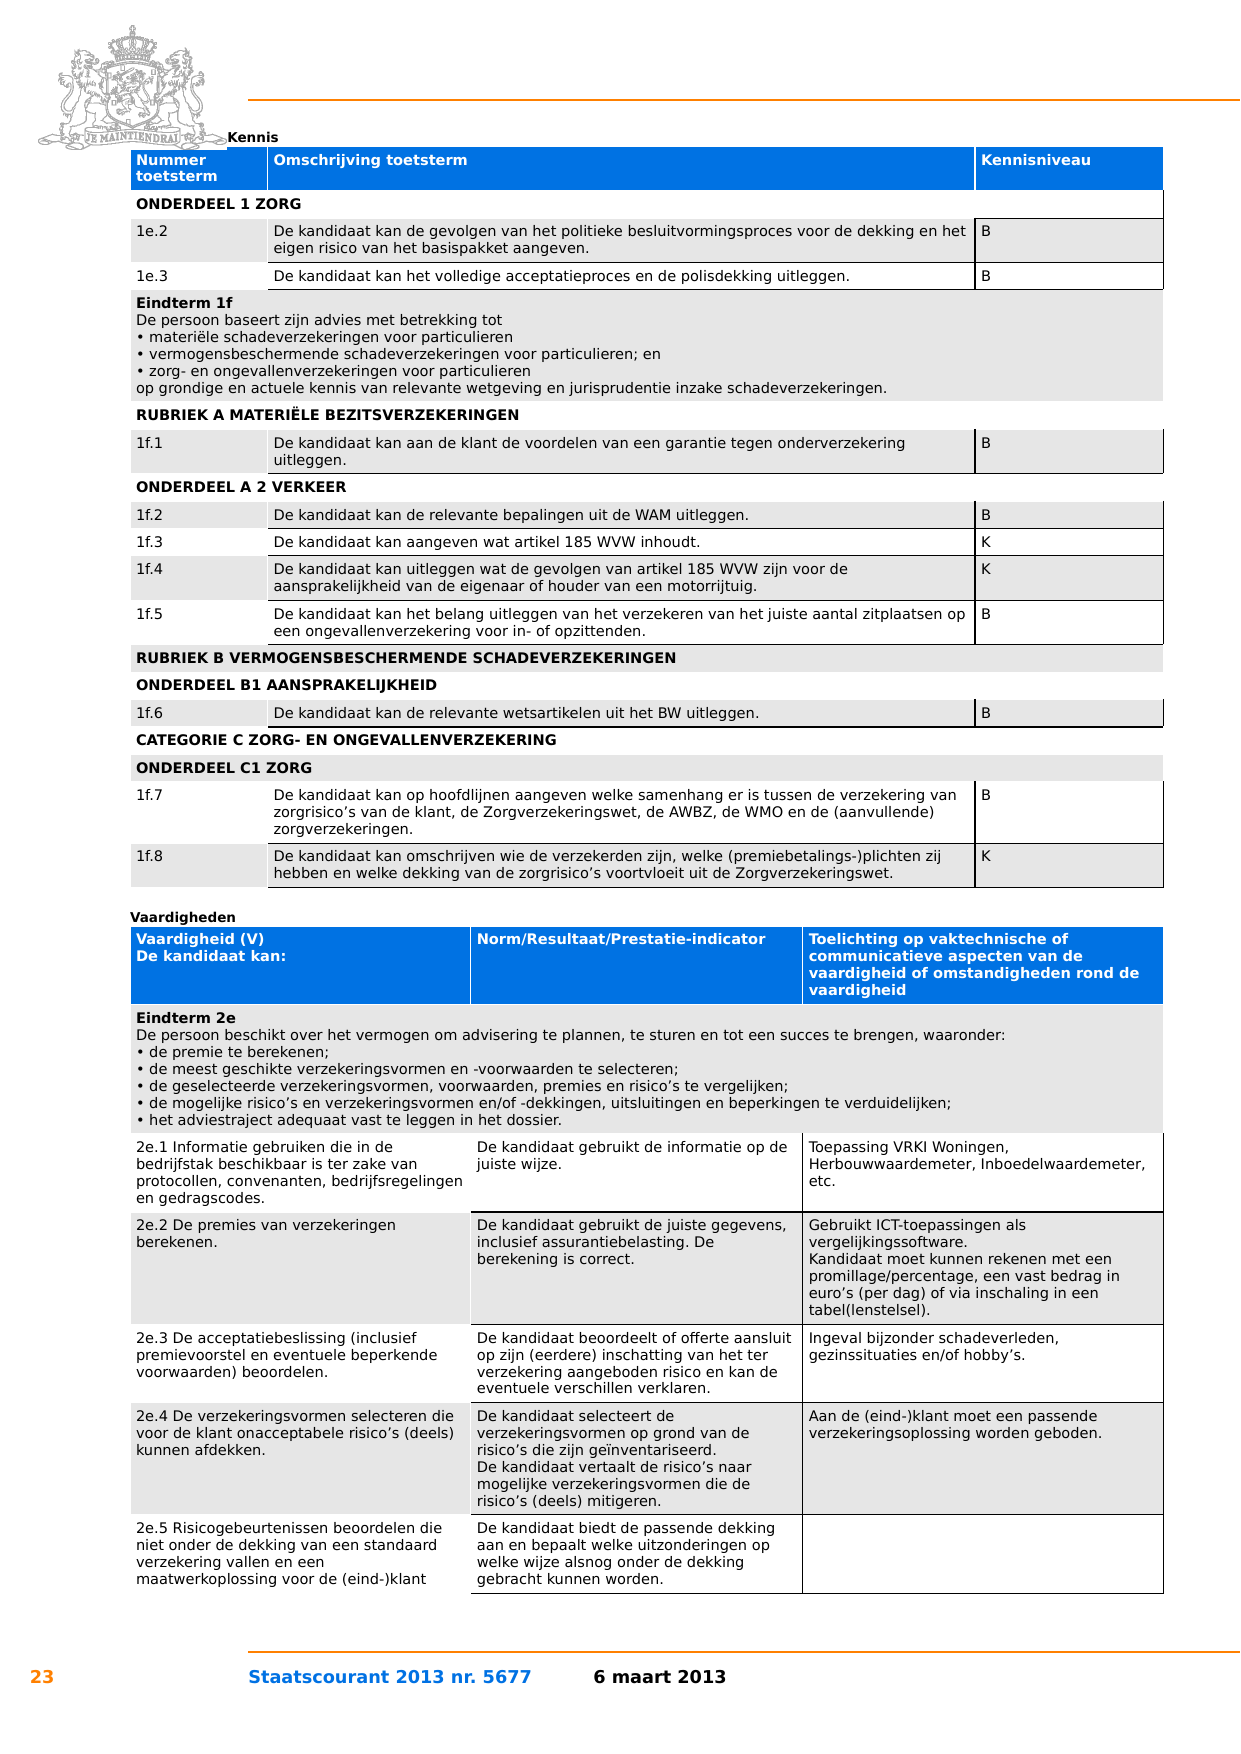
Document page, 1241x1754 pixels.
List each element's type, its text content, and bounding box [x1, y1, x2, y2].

table_cell 1f.7 [131, 782, 267, 842]
table_cell ONDERDEEL B1 AANSPRAKELIJKHEID [131, 673, 1163, 699]
table_cell De kandidaat kan aan de klant de voordelen van een garantie tegen onderverzekering uitleggen. [268, 430, 974, 473]
table_cell De kandidaat kan uitleggen wat de gevolgen van artikel 185 WVW zijn voor de aansprakelijkheid van de eigenaar of houder van een motorrijtuig. [268, 556, 974, 600]
table_cell De kandidaat gebruikt de informatie op de juiste wijze. [471, 1134, 802, 1211]
table_cell Nummer toetsterm [131, 147, 267, 190]
table_cell Norm/Resultaat/Prestatie-indicator [471, 927, 802, 1004]
table_cell B [976, 430, 1163, 473]
table_cell ONDERDEEL 1 ZORG [131, 191, 974, 217]
table_cell De kandidaat kan de relevante wetsartikelen uit het BW uitleggen. [268, 700, 974, 726]
table_cell 1f.1 [131, 430, 267, 473]
table_cell Ingeval bijzonder schadeverleden, gezinssituaties en/of hobby’s. [803, 1325, 1163, 1402]
table_cell 1e.3 [131, 263, 267, 289]
picture [38, 25, 227, 150]
table_cell 2e.1 Informatie gebruiken die in de bedrijfstak beschikbaar is ter zake van protocollen, convenanten, bedrijfsregelingen en gedragscodes. [131, 1134, 470, 1211]
table_cell 1f.2 [131, 502, 267, 528]
table_cell B [976, 700, 1163, 726]
table_cell De kandidaat kan het belang uitleggen van het verzekeren van het juiste aantal zitplaatsen op een ongevallenverzekering voor in- of opzittenden. [268, 601, 974, 644]
table_cell K [976, 556, 1163, 600]
table_header Kennis [227, 130, 1163, 146]
table_cell ONDERDEEL A 2 VERKEER [131, 474, 1163, 501]
table_cell Aan de (eind-)klant moet een passende verzekeringsoplossing worden geboden. [803, 1403, 1163, 1514]
table_cell 1f.8 [131, 844, 267, 887]
table_cell B [976, 601, 1163, 644]
table_cell B [976, 263, 1163, 289]
table_cell Eindterm 1f De persoon baseert zijn advies met betrekking tot • materiële schadeverzekeringen voor particulieren • vermogensbeschermende schadeverzekeringen voor particulieren; en • zorg- en ongevallenverzekeringen voor particulieren op grondige en actuele kennis van relevante wetgeving en jurisprudentie inzake schadeverzekeringen. [131, 290, 1163, 401]
table_cell 1f.4 [131, 556, 267, 600]
table_cell 1f.3 [131, 529, 267, 555]
table_cell RUBRIEK B VERMOGENSBESCHERMENDE SCHADEVERZEKERINGEN [131, 645, 1163, 672]
table_cell De kandidaat kan de relevante bepalingen uit de WAM uitleggen. [268, 502, 974, 528]
table_cell 2e.2 De premies van verzekeringen berekenen. [131, 1213, 470, 1324]
table_cell K [976, 529, 1163, 555]
table_header Vaardigheden [130, 910, 1163, 926]
table_cell De kandidaat kan op hoofdlijnen aangeven welke samenhang er is tussen de verzekering van zorgrisico’s van de klant, de Zorgverzekeringswet, de AWBZ, de WMO en de (aanvullende) zorgverzekeringen. [268, 782, 974, 842]
table_cell [803, 1515, 1163, 1593]
table_cell 1f.5 [131, 601, 267, 644]
table_cell Vaardigheid (V) De kandidaat kan: [131, 927, 470, 1004]
table_cell RUBRIEK A MATERIËLE BEZITSVERZEKERINGEN [131, 403, 1163, 429]
table_cell B [976, 219, 1163, 262]
table_cell Toepassing VRKI Woningen, Herbouwwaardemeter, Inboedelwaardemeter, etc. [803, 1134, 1163, 1211]
table_cell Toelichting op vaktechnische of communicatieve aspecten van de vaardigheid of omstandigheden rond de vaardigheid [803, 927, 1163, 1004]
table_cell Gebruikt ICT-toepassingen als vergelijkingssoftware. Kandidaat moet kunnen rekenen met een promillage/percentage, een vast bedrag in euro’s (per dag) of via inschaling in een tabel(lenstelsel). [803, 1213, 1163, 1324]
table_cell Kennisniveau [976, 147, 1163, 190]
table_cell De kandidaat selecteert de verzekeringsvormen op grond van de risico’s die zijn geïnventariseerd. De kandidaat vertaalt de risico’s naar mogelijke verzekeringsvormen die de risico’s (deels) mitigeren. [471, 1403, 802, 1514]
table_cell K [976, 844, 1163, 887]
table_cell 1f.6 [131, 700, 267, 726]
table_cell De kandidaat kan aangeven wat artikel 185 WVW inhoudt. [268, 529, 974, 555]
table_cell 2e.3 De acceptatiebeslissing (inclusief premievoorstel en eventuele beperkende voorwaarden) beoordelen. [131, 1325, 470, 1402]
table_cell Omschrijving toetsterm [268, 147, 974, 190]
table_cell 2e.4 De verzekeringsvormen selecteren die voor de klant onacceptabele risico’s (deels) kunnen afdekken. [131, 1403, 470, 1514]
table_cell B [976, 782, 1163, 842]
table_cell 2e.5 Risicogebeurtenissen beoordelen die niet onder de dekking van een standaard verzekering vallen en een maatwerkoplossing voor de (eind-)klant [131, 1515, 470, 1593]
table_cell [976, 191, 1163, 217]
table_cell 1e.2 [131, 219, 267, 262]
table_cell Eindterm 2e De persoon beschikt over het vermogen om advisering te plannen, te sturen en tot een succes te brengen, waaronder: • de premie te berekenen; • de meest geschikte verzekeringsvormen en -voorwaarden te selecteren; • de geselecteerde verzekeringsvormen, voorwaarden, premies en risico’s te vergelijken; • de mogelijke risico’s en verzekeringsvormen en/of -dekkingen, uitsluitingen en beperkingen te verduidelijken; • het adviestraject adequaat vast te leggen in het dossier. [131, 1005, 1163, 1133]
table_cell CATEGORIE C ZORG- EN ONGEVALLENVERZEKERING [131, 728, 1163, 754]
table_cell B [976, 502, 1163, 528]
table_cell De kandidaat biedt de passende dekking aan en bepaalt welke uitzonderingen op welke wijze alsnog onder de dekking gebracht kunnen worden. [471, 1515, 802, 1593]
table_cell ONDERDEEL C1 ZORG [131, 755, 1163, 781]
table_cell De kandidaat kan de gevolgen van het politieke besluitvormingsproces voor de dekking en het eigen risico van het basispakket aangeven. [268, 219, 974, 262]
table_cell De kandidaat kan omschrijven wie de verzekerden zijn, welke (premiebetalings-)plichten zij hebben en welke dekking van de zorgrisico’s voortvloeit uit de Zorgverzekeringswet. [268, 844, 974, 887]
table_cell De kandidaat kan het volledige acceptatieproces en de polisdekking uitleggen. [268, 263, 974, 289]
table_cell De kandidaat beoordeelt of offerte aansluit op zijn (eerdere) inschatting van het ter verzekering aangeboden risico en kan de eventuele verschillen verklaren. [471, 1325, 802, 1402]
table_cell De kandidaat gebruikt de juiste gegevens, inclusief assurantiebelasting. De berekening is correct. [471, 1213, 802, 1324]
